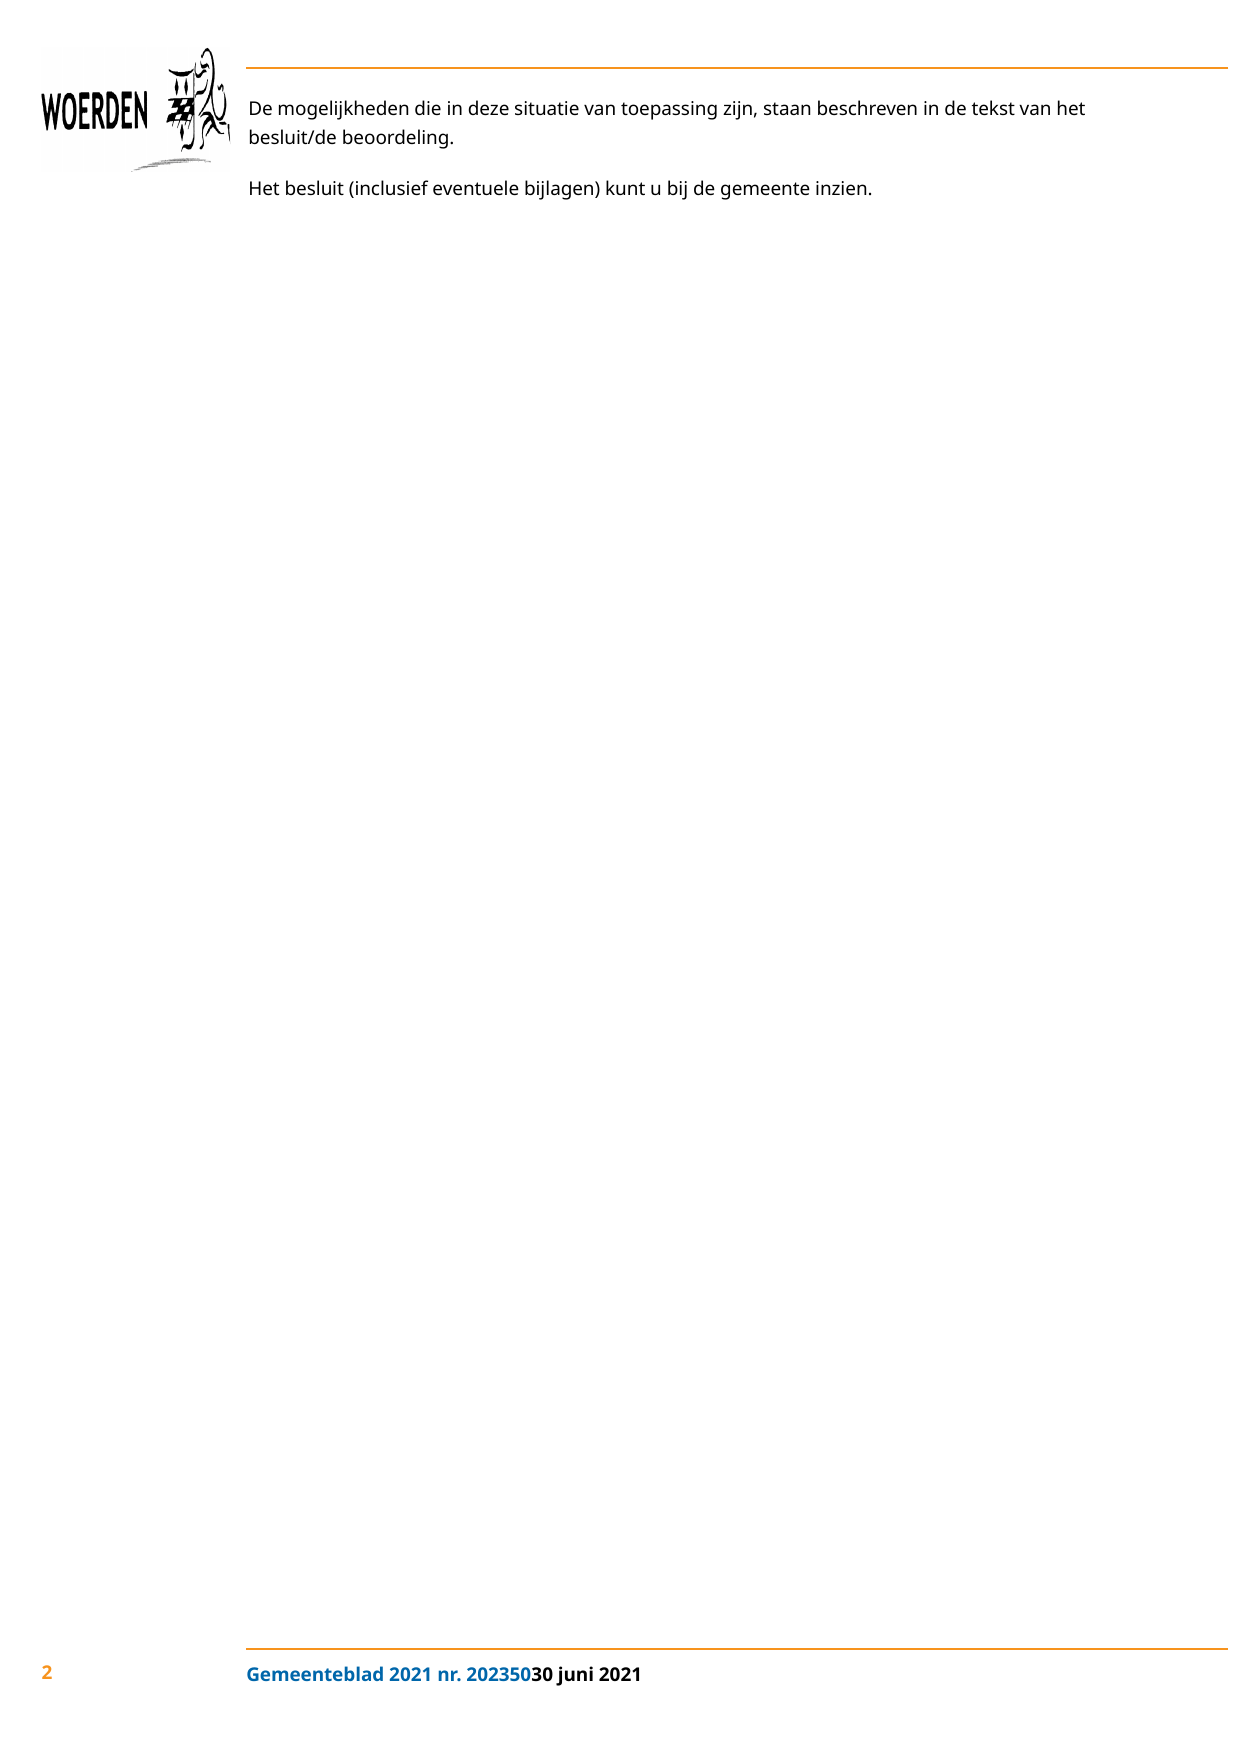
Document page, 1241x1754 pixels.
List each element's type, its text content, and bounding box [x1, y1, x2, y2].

text De mogelijkheden die in deze situatie van toepassing zijn, staan beschreven in de tekst van het besluit/de beoordeling. [248, 95, 1152, 150]
text Het besluit (inclusief eventuele bijlagen) kunt u bij de gemeente inzien. [248, 175, 1152, 201]
picture [41, 47, 231, 172]
